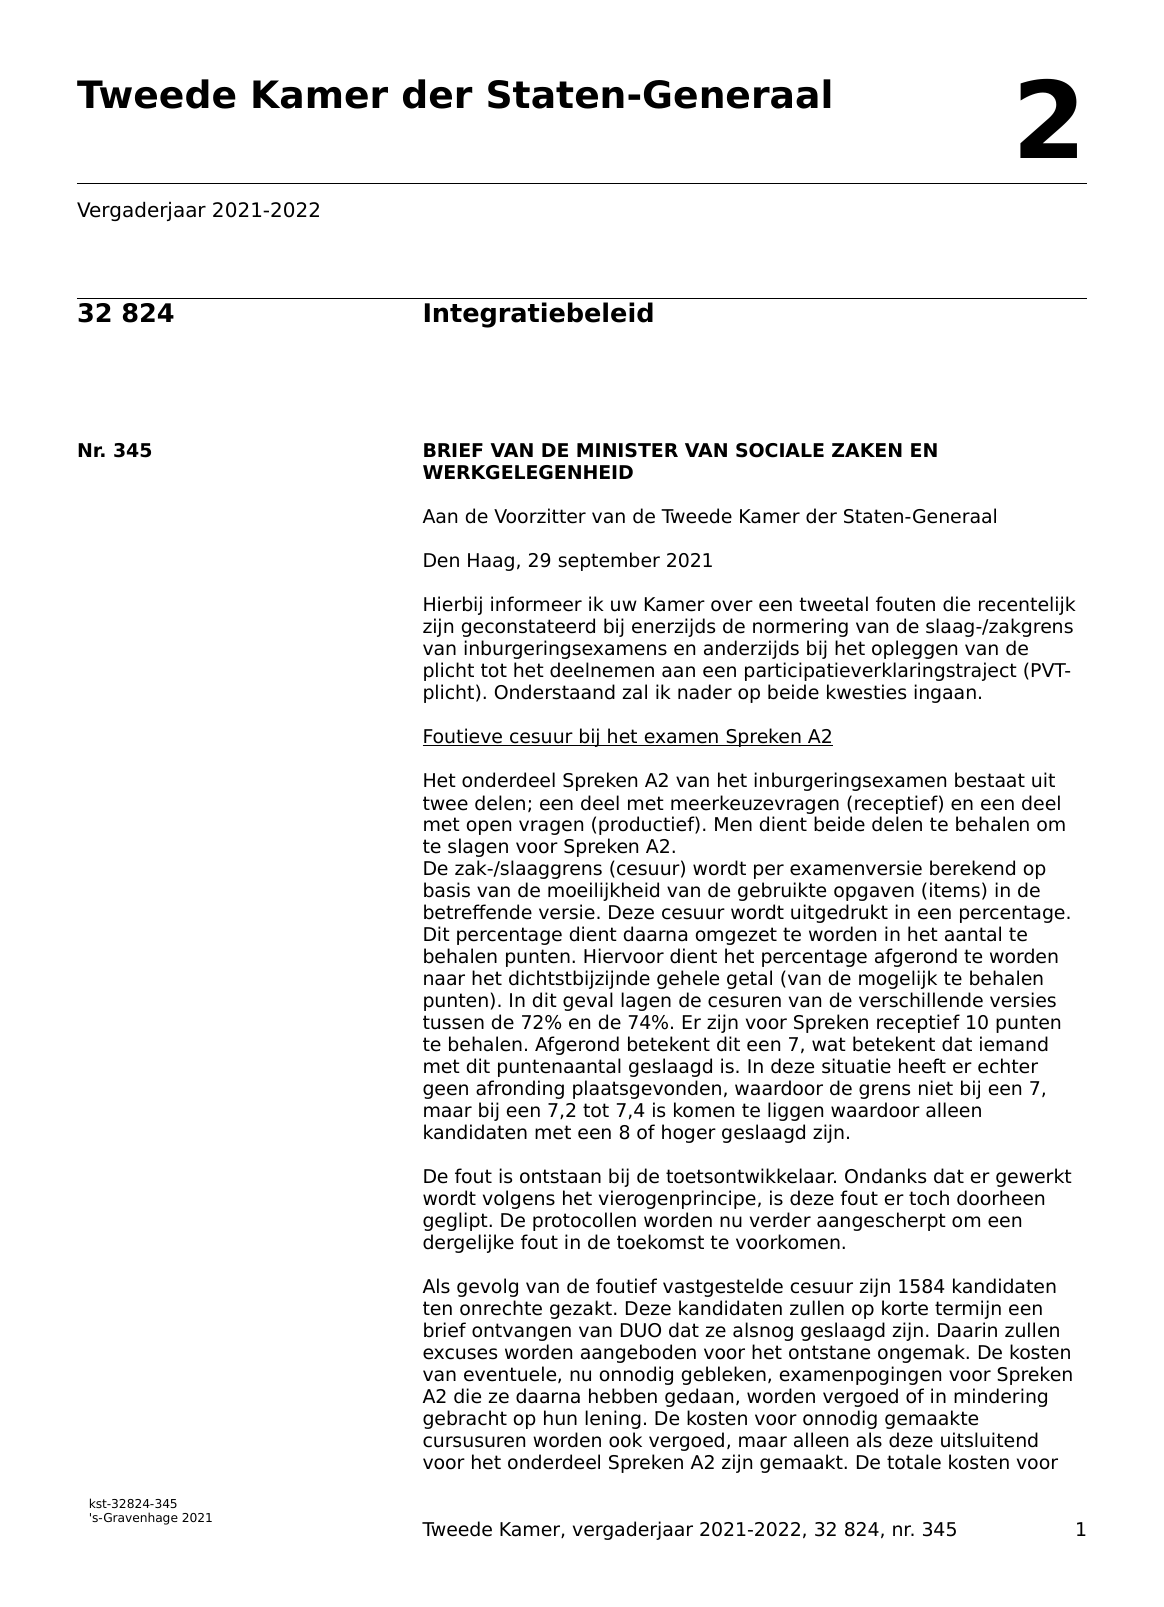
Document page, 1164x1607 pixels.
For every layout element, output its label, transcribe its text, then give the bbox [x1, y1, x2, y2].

table_cell Vergaderjaar 2021-2022 [77, 184, 1087, 298]
table_header 2 [886, 59, 1087, 183]
subtitle Nr. 345 BRIEF VAN DE MINISTER VAN SOCIALE ZAKEN EN WERKGELEGENHEID [77, 440, 1087, 484]
text 's-Gravenhage 2021 [88, 1511, 323, 1525]
text Hierbij informeer ik uw Kamer over een tweetal fouten die recentelijk zijn geconstateerd bij enerzijds de normering van de slaag-/zakgrens van inburgeringsexamens en anderzijds bij het opleggen van de plicht tot het deelnemen aan een participatieverklaringstraject (PVT-plicht). Onderstaand zal ik nader op beide kwesties ingaan. [422, 594, 1087, 704]
table_header Tweede Kamer der Staten-Generaal [77, 59, 886, 183]
text Aan de Voorzitter van de Tweede Kamer der Staten-Generaal [422, 506, 1087, 528]
text Den Haag, 29 september 2021 [422, 550, 1087, 572]
text De zak-/slaaggrens (cesuur) wordt per examenversie berekend op basis van de moeilijkheid van de gebruikte opgaven (items) in de betreffende versie. Deze cesuur wordt uitgedrukt in een percentage. Dit percentage dient daarna omgezet te worden in het aantal te behalen punten. Hiervoor dient het percentage afgerond te worden naar het dichtstbijzijnde gehele getal (van de mogelijk te behalen punten). In dit geval lagen de cesuren van de verschillende versies tussen de 72% en de 74%. Er zijn voor Spreken receptief 10 punten te behalen. Afgerond betekent dit een 7, wat betekent dat iemand met dit puntenaantal geslaagd is. In deze situatie heeft er echter geen afronding plaatsgevonden, waardoor de grens niet bij een 7, maar bij een 7,2 tot 7,4 is komen te liggen waardoor alleen kandidaten met een 8 of hoger geslaagd zijn. [422, 858, 1087, 1144]
text kst-32824-345 [88, 1497, 323, 1511]
subtitle Foutieve cesuur bij het examen Spreken A2 [422, 726, 1087, 748]
text Het onderdeel Spreken A2 van het inburgeringsexamen bestaat uit twee delen; een deel met meerkeuzevragen (receptief) en een deel met open vragen (productief). Men dient beide delen te behalen om te slagen voor Spreken A2. [422, 770, 1087, 858]
text De fout is ontstaan bij de toetsontwikkelaar. Ondanks dat er gewerkt wordt volgens het vierogenprincipe, is deze fout er toch doorheen geglipt. De protocollen worden nu verder aangescherpt om een dergelijke fout in de toekomst te voorkomen. [422, 1166, 1087, 1254]
subtitle 32 824 Integratiebeleid [77, 299, 1087, 329]
text Als gevolg van de foutief vastgestelde cesuur zijn 1584 kandidaten ten onrechte gezakt. Deze kandidaten zullen op korte termijn een brief ontvangen van DUO dat ze alsnog geslaagd zijn. Daarin zullen excuses worden aangeboden voor het ontstane ongemak. De kosten van eventuele, nu onnodig gebleken, examenpogingen voor Spreken A2 die ze daarna hebben gedaan, worden vergoed of in mindering gebracht op hun lening. De kosten voor onnodig gemaakte cursusuren worden ook vergoed, maar alleen als deze uitsluitend voor het onderdeel Spreken A2 zijn gemaakt. De totale kosten voor [422, 1276, 1087, 1474]
